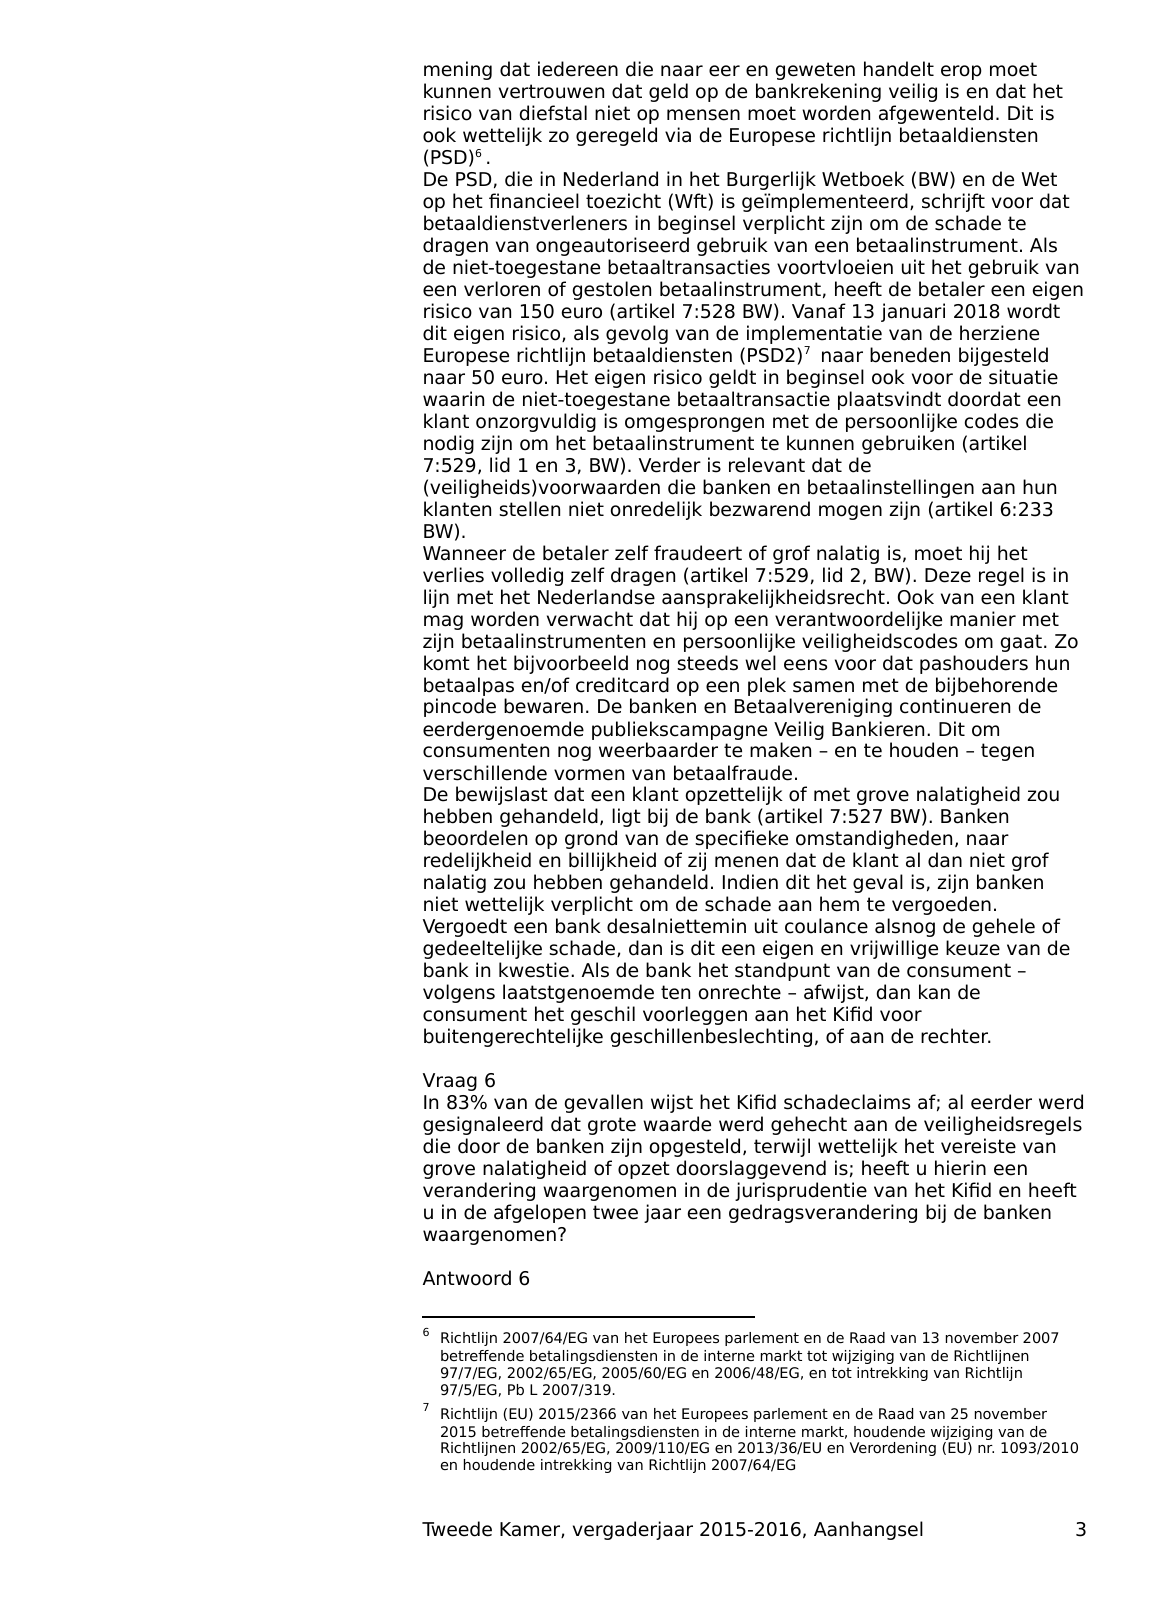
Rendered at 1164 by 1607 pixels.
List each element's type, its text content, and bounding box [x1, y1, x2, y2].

text In 83% van de gevallen wijst het Kifid schadeclaims af; al eerder werd gesignaleerd dat grote waarde werd gehecht aan de veiligheidsregels die door de banken zijn opgesteld, terwijl wettelijk het vereiste van grove nalatigheid of opzet doorslaggevend is; heeft u hierin een verandering waargenomen in de jurisprudentie van het Kifid en heeft u in de afgelopen twee jaar een gedragsverandering bij de banken waargenomen? [422, 1092, 1087, 1246]
text Antwoord 6 [422, 1268, 1087, 1290]
text De PSD, die in Nederland in het Burgerlijk Wetboek (BW) en de Wet op het financieel toezicht (Wft) is geïmplementeerd, schrijft voor dat betaaldienstverleners in beginsel verplicht zijn om de schade te dragen van ongeautoriseerd gebruik van een betaalinstrument. Als de niet-toegestane betaaltransacties voortvloeien uit het gebruik van een verloren of gestolen betaalinstrument, heeft de betaler een eigen risico van 150 euro (artikel 7:528 BW). Vanaf 13 januari 2018 wordt dit eigen risico, als gevolg van de implementatie van de herziene Europese richtlijn betaaldiensten (PSD2) naar beneden bijgesteld naar 50 euro. Het eigen risico geldt in beginsel ook voor de situatie waarin de niet-toegestane betaaltransactie plaatsvindt doordat een klant onzorgvuldig is omgesprongen met de persoonlijke codes die nodig zijn om het betaalinstrument te kunnen gebruiken (artikel 7:529, lid 1 en 3, BW). Verder is relevant dat de (veiligheids)voorwaarden die banken en betaalinstellingen aan hun klanten stellen niet onredelijk bezwarend mogen zijn (artikel 6:233 BW). [422, 169, 1087, 543]
text Wanneer de betaler zelf fraudeert of grof nalatig is, moet hij het verlies volledig zelf dragen (artikel 7:529, lid 2, BW). Deze regel is in lijn met het Nederlandse aansprakelijkheidsrecht. Ook van een klant mag worden verwacht dat hij op een verantwoordelijke manier met zijn betaalinstrumenten en persoonlijke veiligheidscodes om gaat. Zo komt het bijvoorbeeld nog steeds wel eens voor dat pashouders hun betaalpas en/of creditcard op een plek samen met de bijbehorende pincode bewaren. De banken en Betaalvereniging continueren de eerdergenoemde publiekscampagne Veilig Bankieren. Dit om consumenten nog weerbaarder te maken – en te houden – tegen verschillende vormen van betaalfraude. [422, 543, 1087, 784]
text De bewijslast dat een klant opzettelijk of met grove nalatigheid zou hebben gehandeld, ligt bij de bank (artikel 7:527 BW). Banken beoordelen op grond van de specifieke omstandigheden, naar redelijkheid en billijkheid of zij menen dat de klant al dan niet grof nalatig zou hebben gehandeld. Indien dit het geval is, zijn banken niet wettelijk verplicht om de schade aan hem te vergoeden. Vergoedt een bank desalniettemin uit coulance alsnog de gehele of gedeeltelijke schade, dan is dit een eigen en vrijwillige keuze van de bank in kwestie. Als de bank het standpunt van de consument – volgens laatstgenoemde ten onrechte – afwijst, dan kan de consument het geschil voorleggen aan het Kifid voor buitengerechtelijke geschillenbeslechting, of aan de rechter. [422, 784, 1087, 1048]
text mening dat iedereen die naar eer en geweten handelt erop moet kunnen vertrouwen dat geld op de bankrekening veilig is en dat het risico van diefstal niet op mensen moet worden afgewenteld. Dit is ook wettelijk zo geregeld via de Europese richtlijn betaaldiensten (PSD). [422, 59, 1087, 169]
text Vraag 6 [422, 1070, 1087, 1092]
text Richtlijn (EU) 2015/2366 van het Europees parlement en de Raad van 25 november 2015 betreffende betalingsdiensten in de interne markt, houdende wijziging van de Richtlijnen 2002/65/EG, 2009/110/EG en 2013/36/EU en Verordening (EU) nr. 1093/2010 en houdende intrekking van Richtlijn 2007/64/EG [422, 1402, 1087, 1474]
text Richtlijn 2007/64/EG van het Europees parlement en de Raad van 13 november 2007 betreffende betalingsdiensten in de interne markt tot wijziging van de Richtlijnen 97/7/EG, 2002/65/EG, 2005/60/EG en 2006/48/EG, en tot intrekking van Richtlijn 97/5/EG, Pb L 2007/319. [422, 1326, 1087, 1399]
